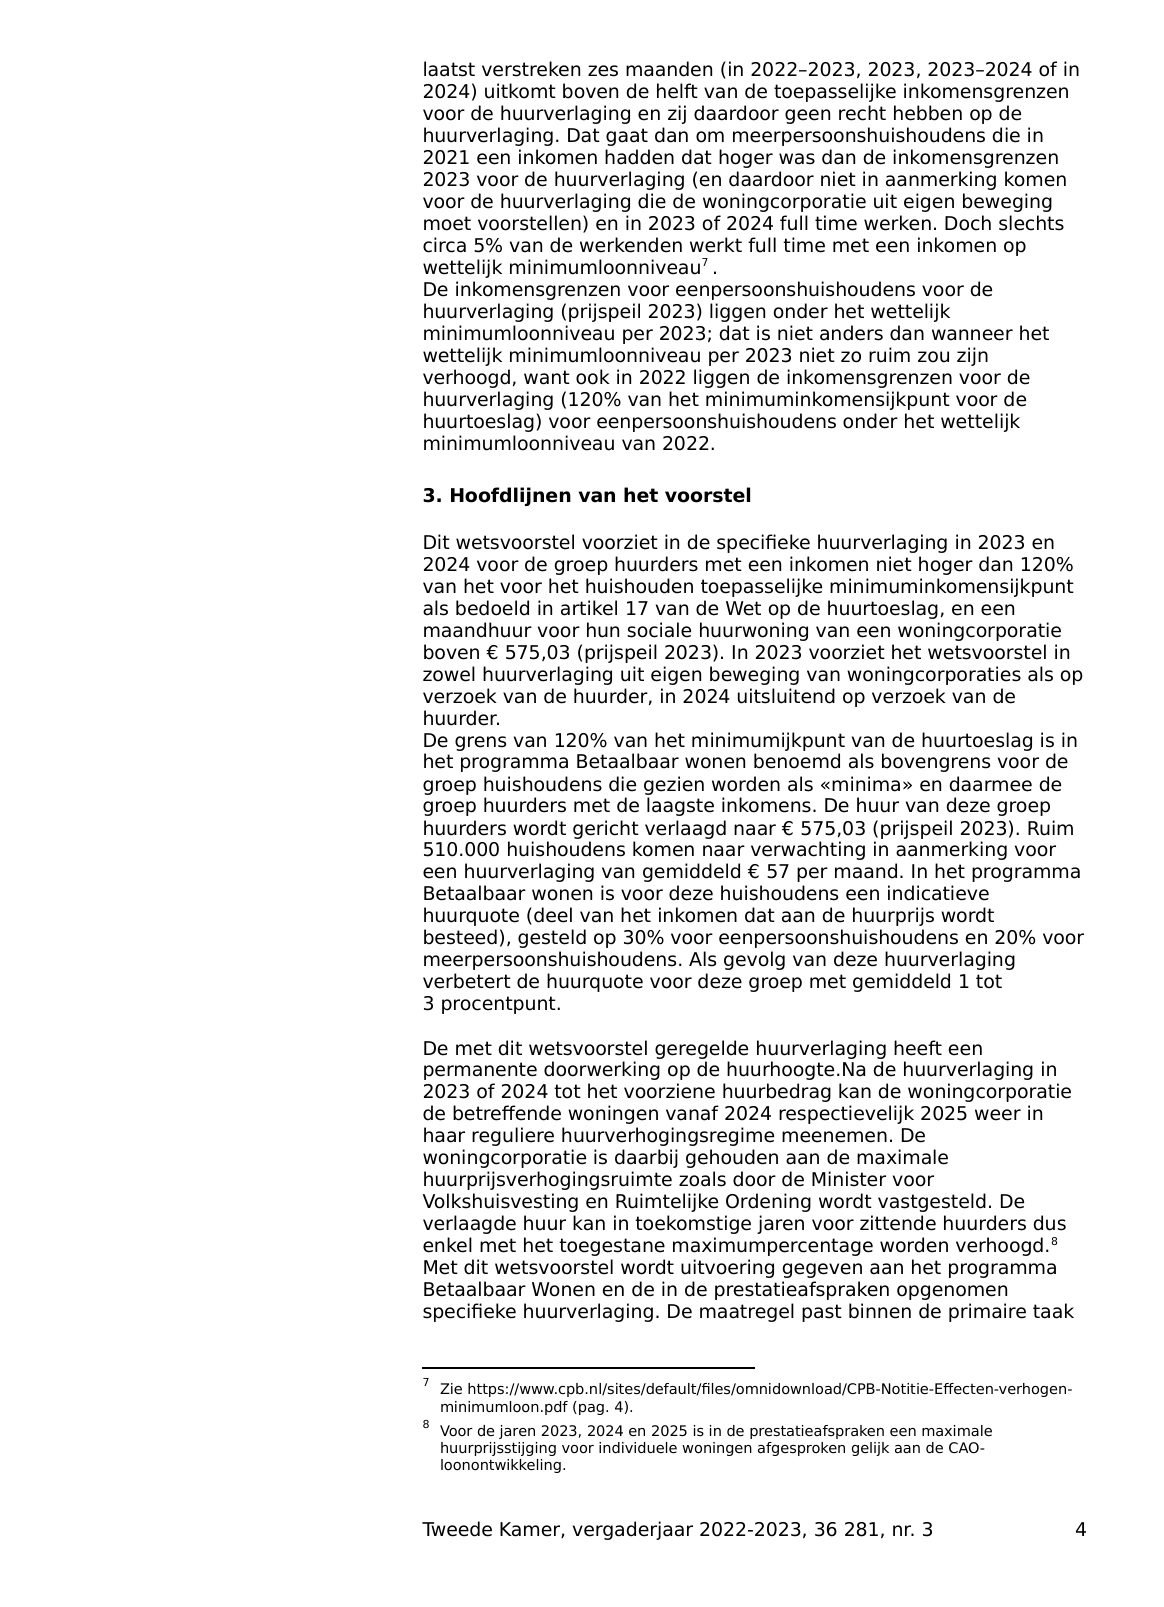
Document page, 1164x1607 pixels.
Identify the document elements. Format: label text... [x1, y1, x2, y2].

text De inkomensgrenzen voor eenpersoonshuishoudens voor de huurverlaging (prijspeil 2023) liggen onder het wettelijk minimumloonniveau per 2023; dat is niet anders dan wanneer het wettelijk minimumloonniveau per 2023 niet zo ruim zou zijn verhoogd, want ook in 2022 liggen de inkomensgrenzen voor de huurverlaging (120% van het minimuminkomensijkpunt voor de huurtoeslag) voor eenpersoonshuishoudens onder het wettelijk minimumloonniveau van 2022. [422, 279, 1087, 455]
text Voor de jaren 2023, 2024 en 2025 is in de prestatieafspraken een maximale huurprijsstijging voor individuele woningen afgesproken gelijk aan de CAO-loonontwikkeling. [422, 1418, 1087, 1474]
text Zie https://www.cpb.nl/sites/default/files/omnidownload/CPB-Notitie-Effecten-verhogen-minimumloon.pdf (pag. 4). [422, 1377, 1087, 1416]
text De grens van 120% van het minimumijkpunt van de huurtoeslag is in het programma Betaalbaar wonen benoemd als bovengrens voor de groep huishoudens die gezien worden als «minima» en daarmee de groep huurders met de laagste inkomens. De huur van deze groep huurders wordt gericht verlaagd naar € 575,03 (prijspeil 2023). Ruim 510.000 huishoudens komen naar verwachting in aanmerking voor een huurverlaging van gemiddeld € 57 per maand. In het programma Betaalbaar wonen is voor deze huishoudens een indicatieve huurquote (deel van het inkomen dat aan de huurprijs wordt besteed), gesteld op 30% voor eenpersoonshuishoudens en 20% voor meerpersoonshuishoudens. Als gevolg van deze huurverlaging verbetert de huurquote voor deze groep met gemiddeld 1 tot 3 procentpunt. [422, 729, 1087, 1015]
text De met dit wetsvoorstel geregelde huurverlaging heeft een permanente doorwerking op de huurhoogte.Na de huurverlaging in 2023 of 2024 tot het voorziene huurbedrag kan de woningcorporatie de betreffende woningen vanaf 2024 respectievelijk 2025 weer in haar reguliere huurverhogingsregime meenemen. De woningcorporatie is daarbij gehouden aan de maximale huurprijsverhogingsruimte zoals door de Minister voor Volkshuisvesting en Ruimtelijke Ordening wordt vastgesteld. De verlaagde huur kan in toekomstige jaren voor zittende huurders dus enkel met het toegestane maximumpercentage worden verhoogd. Met dit wetsvoorstel wordt uitvoering gegeven aan het programma Betaalbaar Wonen en de in de prestatieafspraken opgenomen specifieke huurverlaging. De maatregel past binnen de primaire taak [422, 1037, 1087, 1323]
text Dit wetsvoorstel voorziet in de specifieke huurverlaging in 2023 en 2024 voor de groep huurders met een inkomen niet hoger dan 120% van het voor het huishouden toepasselijke minimuminkomensijkpunt als bedoeld in artikel 17 van de Wet op de huurtoeslag, en een maandhuur voor hun sociale huurwoning van een woningcorporatie boven € 575,03 (prijspeil 2023). In 2023 voorziet het wetsvoorstel in zowel huurverlaging uit eigen beweging van woningcorporaties als op verzoek van de huurder, in 2024 uitsluitend op verzoek van de huurder. [422, 532, 1087, 729]
subtitle 3. Hoofdlijnen van het voorstel [422, 485, 1087, 507]
text laatst verstreken zes maanden (in 2022–2023, 2023, 2023–2024 of in 2024) uitkomt boven de helft van de toepasselijke inkomensgrenzen voor de huurverlaging en zij daardoor geen recht hebben op de huurverlaging. Dat gaat dan om meerpersoonshuishoudens die in 2021 een inkomen hadden dat hoger was dan de inkomensgrenzen 2023 voor de huurverlaging (en daardoor niet in aanmerking komen voor de huurverlaging die de woningcorporatie uit eigen beweging moet voorstellen) en in 2023 of 2024 full time werken. Doch slechts circa 5% van de werkenden werkt full time met een inkomen op wettelijk minimumloonniveau. [422, 59, 1087, 279]
